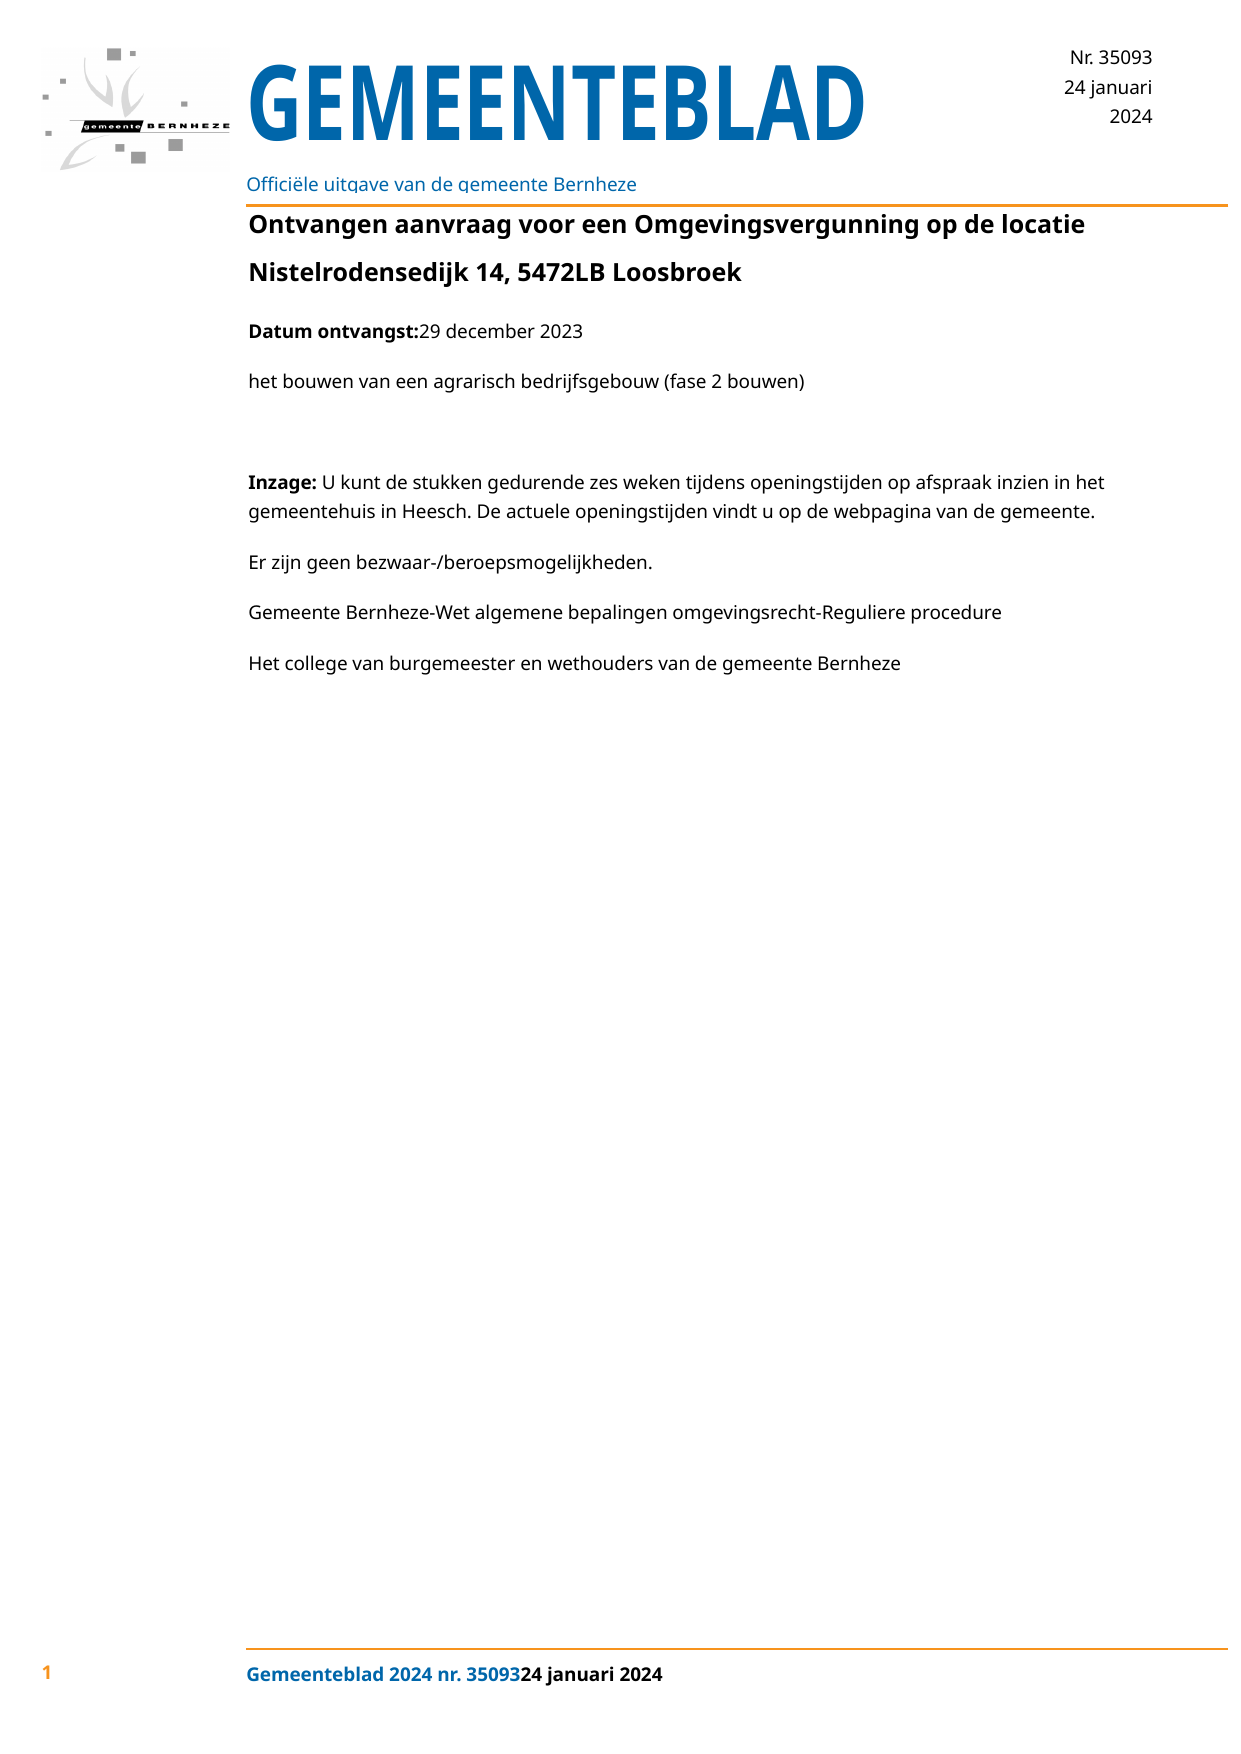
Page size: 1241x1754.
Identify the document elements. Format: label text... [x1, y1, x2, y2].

text Datum ontvangst:29 december 2023 [248, 318, 1152, 344]
text het bouwen van een agrarisch bedrijfsgebouw (fase 2 bouwen) [248, 368, 1152, 394]
text Het college van burgemeester en wethouders van de gemeente Bernheze [248, 650, 1152, 676]
text Er zijn geen bezwaar-/beroepsmogelijkheden. [248, 549, 1152, 575]
text Ontvangen aanvraag voor een Omgevingsvergunning op de locatie Nistelrodensedijk 14, 5472LB Loosbroek [248, 207, 1152, 288]
text Inzage: U kunt de stukken gedurende zes weken tijdens openingstijden op afspraak inzien in het gemeentehuis in Heesch. De actuele openingstijden vindt u op de webpagina van de gemeente. [248, 469, 1152, 524]
text Gemeente Bernheze-Wet algemene bepalingen omgevingsrecht-Reguliere procedure [248, 599, 1152, 625]
picture [41, 47, 231, 172]
